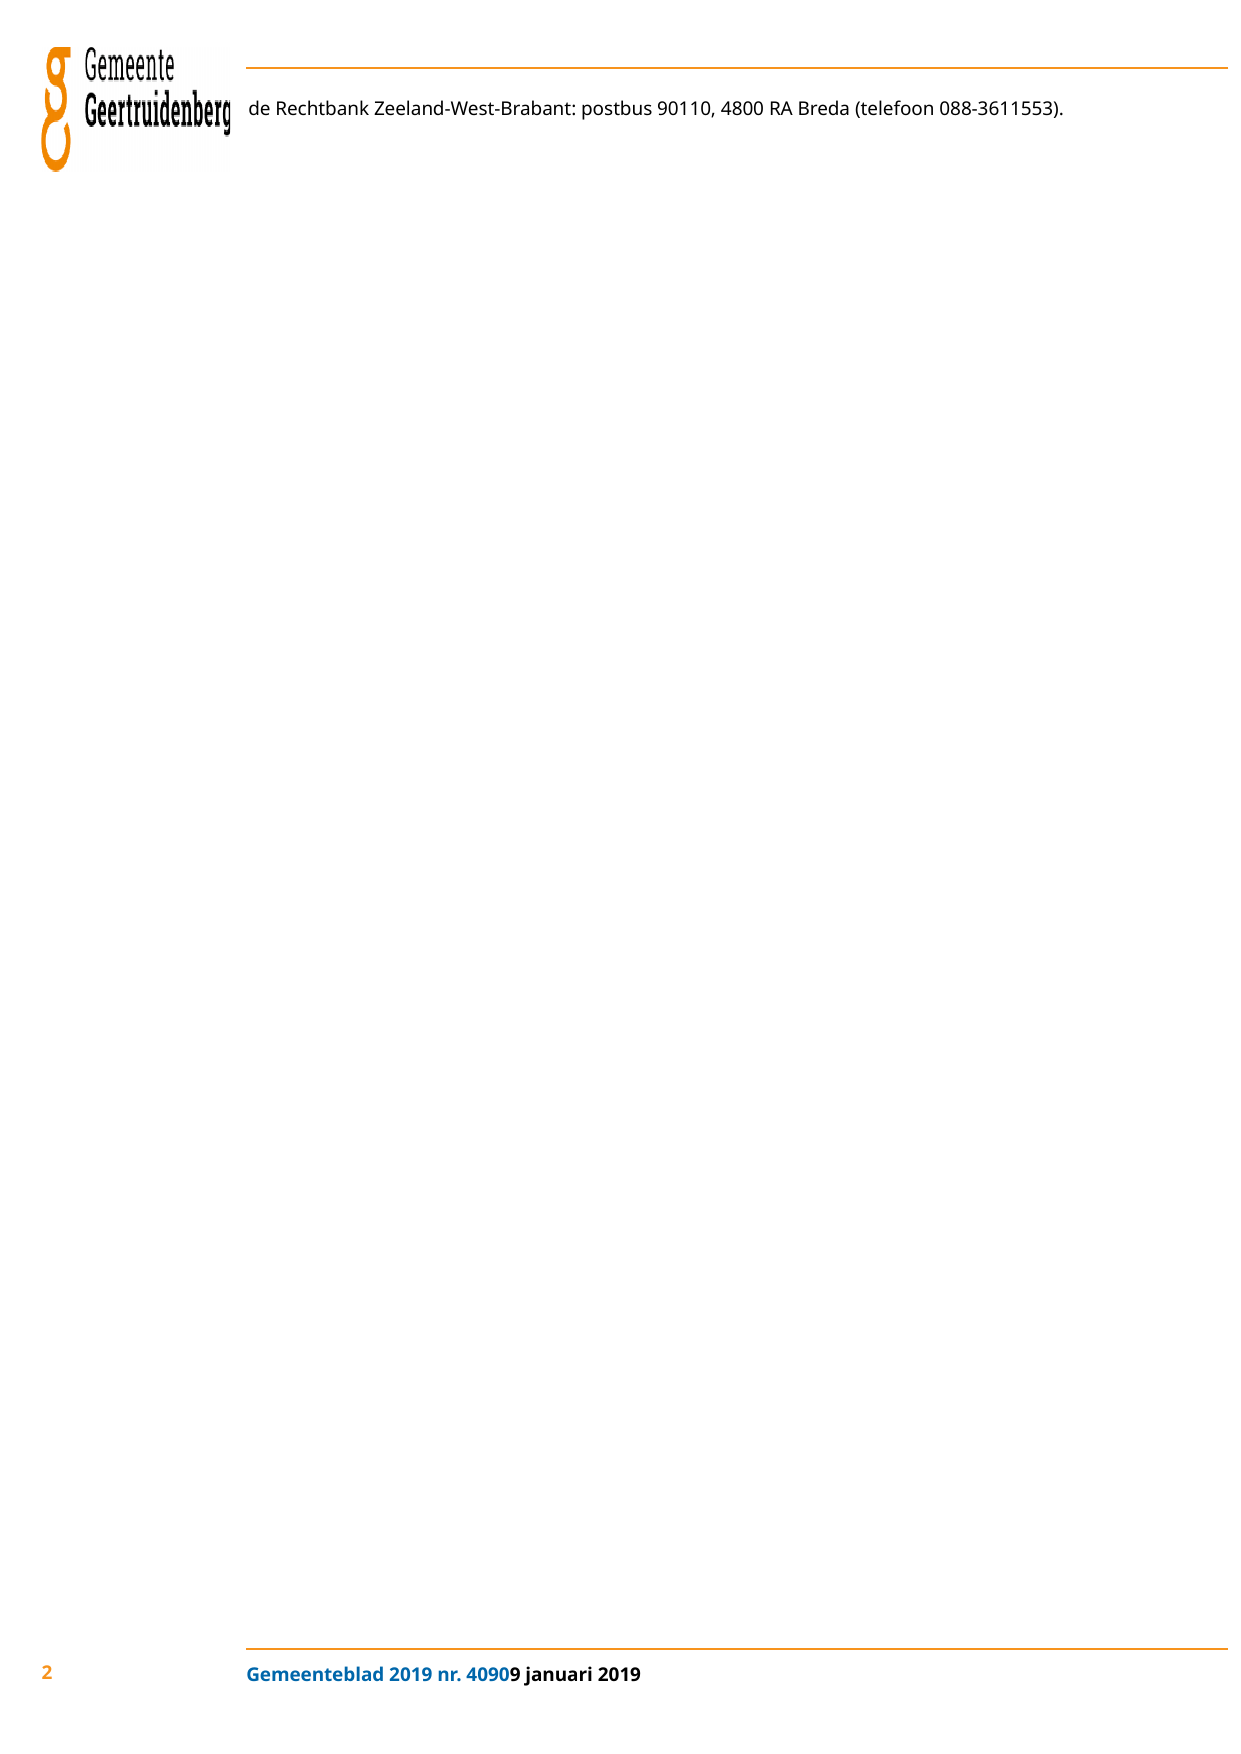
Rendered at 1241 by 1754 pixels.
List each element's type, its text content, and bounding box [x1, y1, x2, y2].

text de Rechtbank Zeeland-West-Brabant: postbus 90110, 4800 RA Breda (telefoon 088-3611553). [248, 95, 1152, 121]
picture [41, 47, 231, 172]
